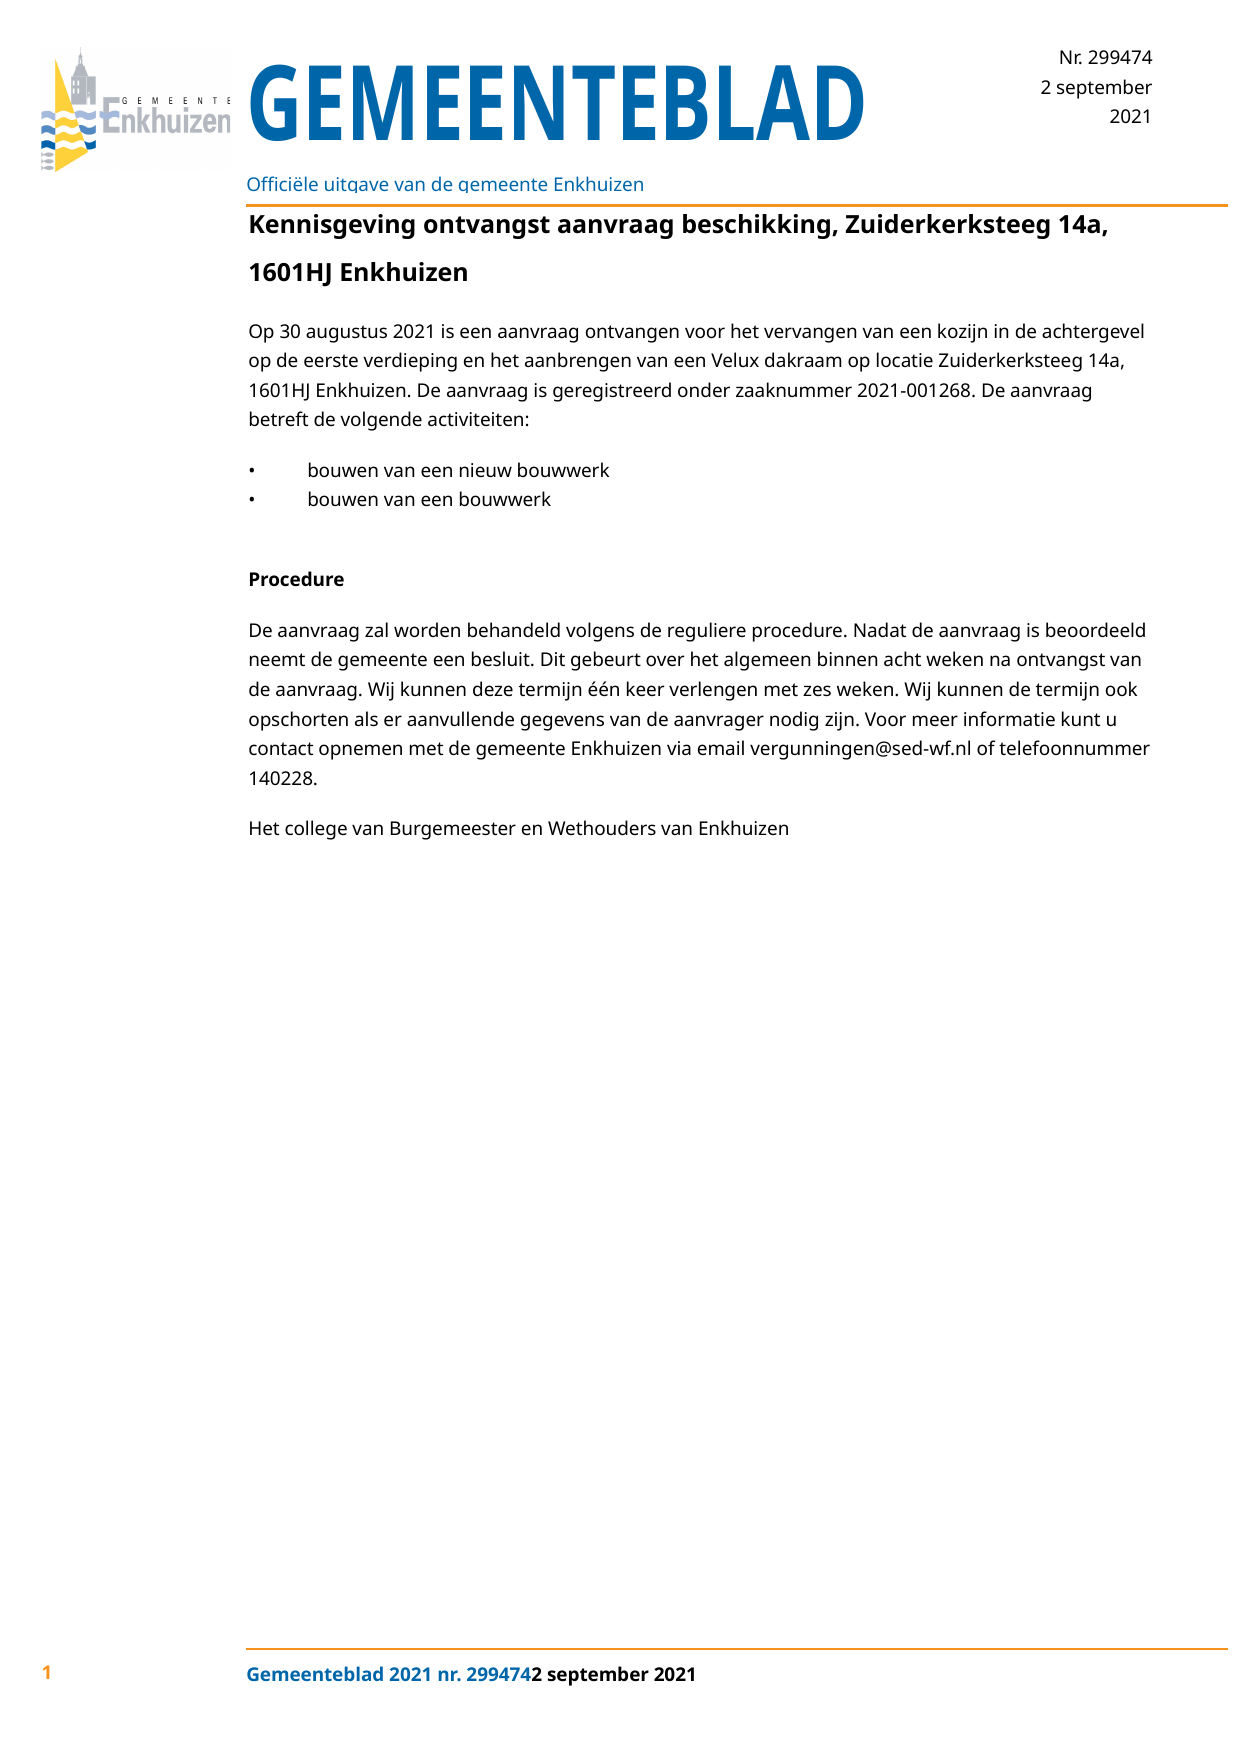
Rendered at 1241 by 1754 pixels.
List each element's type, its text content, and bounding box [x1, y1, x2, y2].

picture [41, 47, 231, 172]
text Op 30 augustus 2021 is een aanvraag ontvangen voor het vervangen van een kozijn in de achtergevel op de eerste verdieping en het aanbrengen van een Velux dakraam op locatie Zuiderkerksteeg 14a, 1601HJ Enkhuizen. De aanvraag is geregistreerd onder zaaknummer 2021-001268. De aanvraag betreft de volgende activiteiten: [248, 318, 1152, 432]
text Kennisgeving ontvangst aanvraag beschikking, Zuiderkerksteeg 14a, 1601HJ Enkhuizen [248, 207, 1152, 288]
text Procedure [248, 567, 1152, 592]
list bouwen van een nieuw bouwwerk [248, 457, 1152, 483]
list bouwen van een bouwwerk [248, 487, 1152, 512]
text Het college van Burgemeester en Wethouders van Enkhuizen [248, 815, 1152, 841]
text De aanvraag zal worden behandeld volgens de reguliere procedure. Nadat de aanvraag is beoordeeld neemt de gemeente een besluit. Dit gebeurt over het algemeen binnen acht weken na ontvangst van de aanvraag. Wij kunnen deze termijn één keer verlengen met zes weken. Wij kunnen de termijn ook opschorten als er aanvullende gegevens van de aanvrager nodig zijn. Voor meer informatie kunt u contact opnemen met de gemeente Enkhuizen via email vergunningen@sed-wf.nl of telefoonnummer 140228. [248, 617, 1152, 791]
